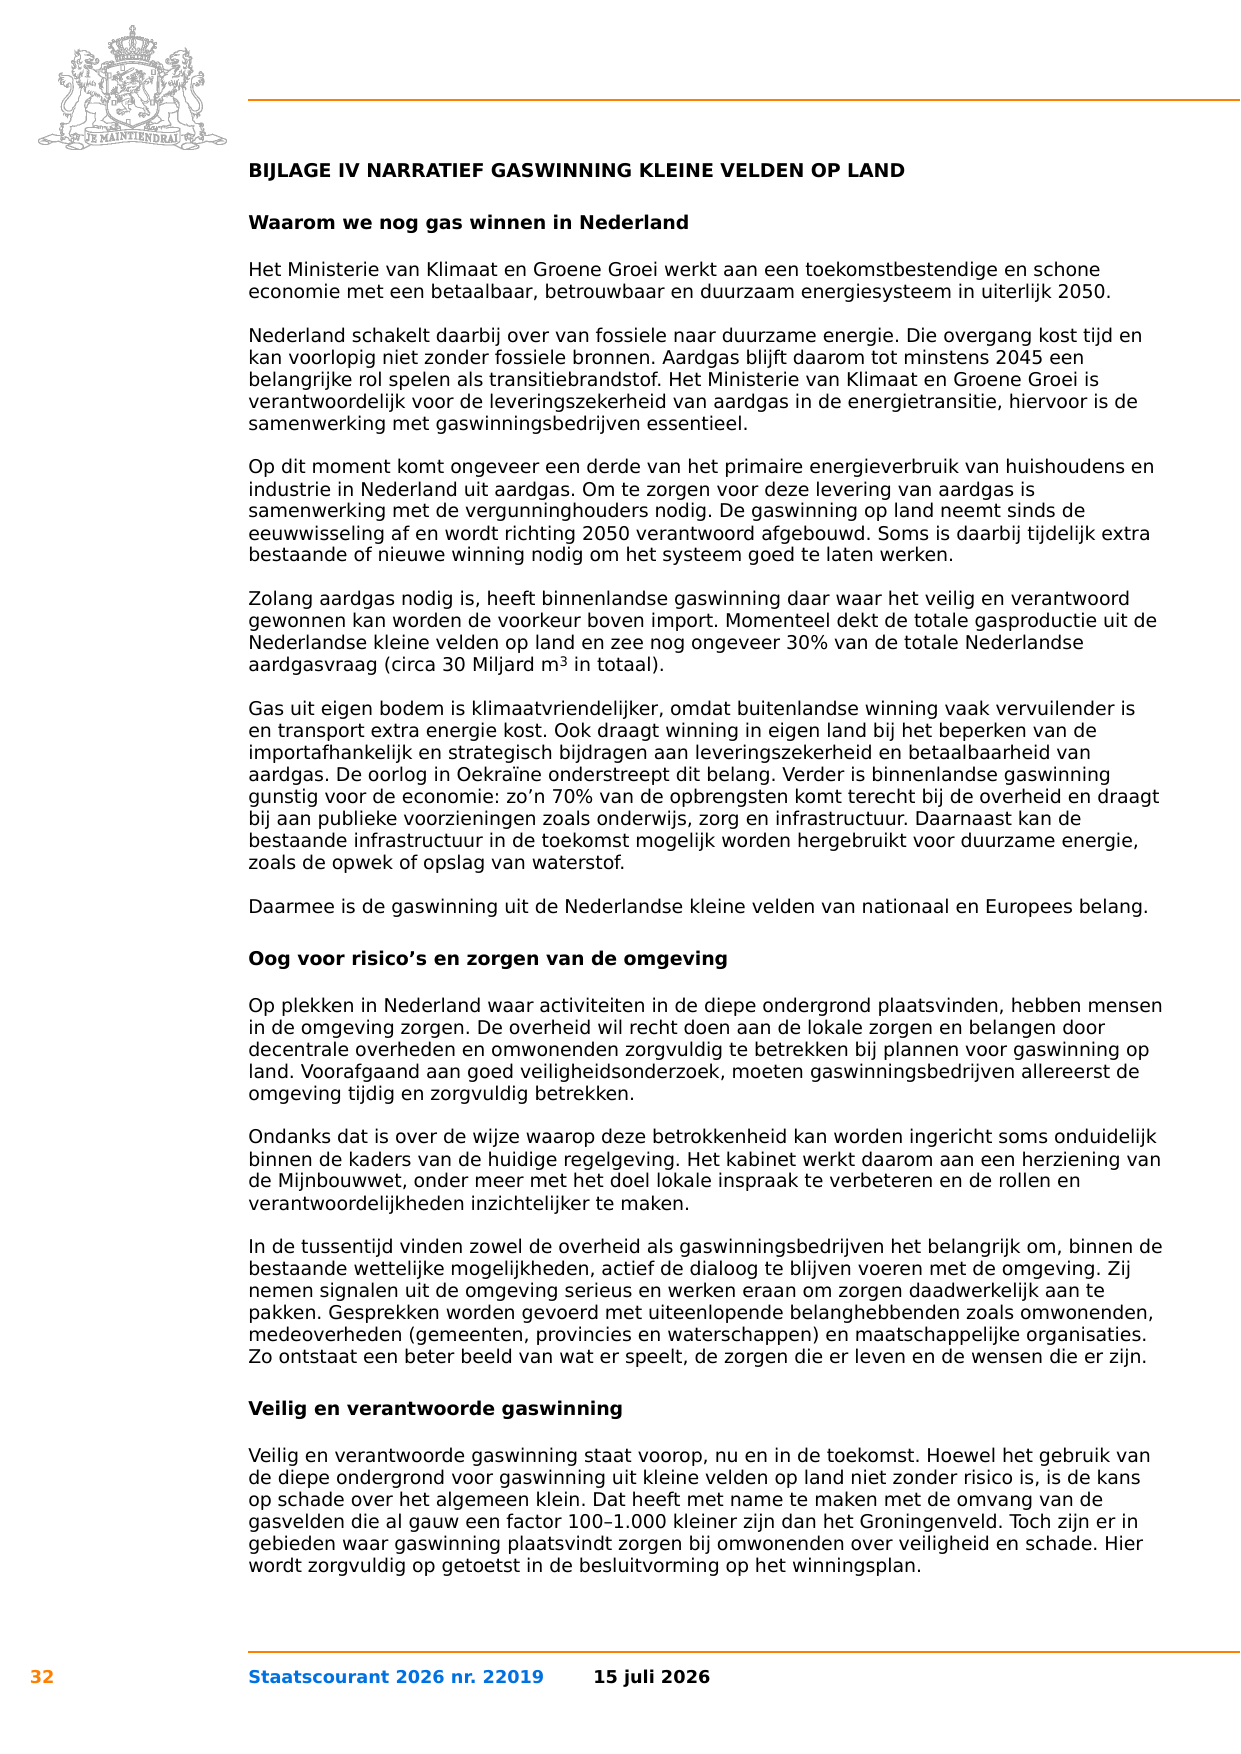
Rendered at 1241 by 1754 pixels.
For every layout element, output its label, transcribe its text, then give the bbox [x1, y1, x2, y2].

text Op dit moment komt ongeveer een derde van het primaire energieverbruik van huishoudens en industrie in Nederland uit aardgas. Om te zorgen voor deze levering van aardgas is samenwerking met de vergunninghouders nodig. De gaswinning op land neemt sinds de eeuwwisseling af en wordt richting 2050 verantwoord afgebouwd. Soms is daarbij tijdelijk extra bestaande of nieuwe winning nodig om het systeem goed te laten werken. [248, 456, 1163, 566]
text Gas uit eigen bodem is klimaatvriendelijker, omdat buitenlandse winning vaak vervuilender is en transport extra energie kost. Ook draagt winning in eigen land bij het beperken van de importafhankelijk en strategisch bijdragen aan leveringszekerheid en betaalbaarheid van aardgas. De oorlog in Oekraïne onderstreept dit belang. Verder is binnenlandse gaswinning gunstig voor de economie: zo’n 70% van de opbrengsten komt terecht bij de overheid en draagt bij aan publieke voorzieningen zoals onderwijs, zorg en infrastructuur. Daarnaast kan de bestaande infrastructuur in de toekomst mogelijk worden hergebruikt voor duurzame energie, zoals de opwek of opslag van waterstof. [248, 698, 1163, 874]
text Zolang aardgas nodig is, heeft binnenlandse gaswinning daar waar het veilig en verantwoord gewonnen kan worden de voorkeur boven import. Momenteel dekt de totale gasproductie uit de Nederlandse kleine velden op land en zee nog ongeveer 30% van de totale Nederlandse aardgasvraag (circa 30 Miljard m3 in totaal). [248, 588, 1163, 676]
text Ondanks dat is over de wijze waarop deze betrokkenheid kan worden ingericht soms onduidelijk binnen de kaders van de huidige regelgeving. Het kabinet werkt daarom aan een herziening van de Mijnbouwwet, onder meer met het doel lokale inspraak te verbeteren en de rollen en verantwoordelijkheden inzichtelijker te maken. [248, 1126, 1163, 1214]
text Nederland schakelt daarbij over van fossiele naar duurzame energie. Die overgang kost tijd en kan voorlopig niet zonder fossiele bronnen. Aardgas blijft daarom tot minstens 2045 een belangrijke rol spelen als transitiebrandstof. Het Ministerie van Klimaat en Groene Groei is verantwoordelijk voor de leveringszekerheid van aardgas in de energietransitie, hiervoor is de samenwerking met gaswinningsbedrijven essentieel. [248, 325, 1163, 434]
text In de tussentijd vinden zowel de overheid als gaswinningsbedrijven het belangrijk om, binnen de bestaande wettelijke mogelijkheden, actief de dialoog te blijven voeren met de omgeving. Zij nemen signalen uit de omgeving serieus en werken eraan om zorgen daadwerkelijk aan te pakken. Gesprekken worden gevoerd met uiteenlopende belanghebbenden zoals omwonenden, medeoverheden (gemeenten, provincies en waterschappen) en maatschappelijke organisaties. Zo ontstaat een beter beeld van wat er speelt, de zorgen die er leven en de wensen die er zijn. [248, 1236, 1163, 1368]
subtitle Veilig en verantwoorde gaswinning [248, 1398, 1163, 1420]
text Veilig en verantwoorde gaswinning staat voorop, nu en in de toekomst. Hoewel het gebruik van de diepe ondergrond voor gaswinning uit kleine velden op land niet zonder risico is, is de kans op schade over het algemeen klein. Dat heeft met name te maken met de omvang van de gasvelden die al gauw een factor 100–1.000 kleiner zijn dan het Groningenveld. Toch zijn er in gebieden waar gaswinning plaatsvindt zorgen bij omwonenden over veiligheid en schade. Hier wordt zorgvuldig op getoetst in de besluitvorming op het winningsplan. [248, 1445, 1163, 1577]
subtitle Waarom we nog gas winnen in Nederland [248, 212, 1163, 234]
subtitle Oog voor risico’s en zorgen van de omgeving [248, 948, 1163, 970]
subtitle BIJLAGE IV NARRATIEF GASWINNING KLEINE VELDEN OP LAND [248, 160, 1163, 182]
picture [38, 25, 227, 150]
text Op plekken in Nederland waar activiteiten in de diepe ondergrond plaatsvinden, hebben mensen in de omgeving zorgen. De overheid wil recht doen aan de lokale zorgen en belangen door decentrale overheden en omwonenden zorgvuldig te betrekken bij plannen voor gaswinning op land. Voorafgaand aan goed veiligheidsonderzoek, moeten gaswinningsbedrijven allereerst de omgeving tijdig en zorgvuldig betrekken. [248, 995, 1163, 1104]
text Daarmee is de gaswinning uit de Nederlandse kleine velden van nationaal en Europees belang. [248, 896, 1163, 918]
text Het Ministerie van Klimaat en Groene Groei werkt aan een toekomstbestendige en schone economie met een betaalbaar, betrouwbaar en duurzaam energiesysteem in uiterlijk 2050. [248, 259, 1163, 303]
